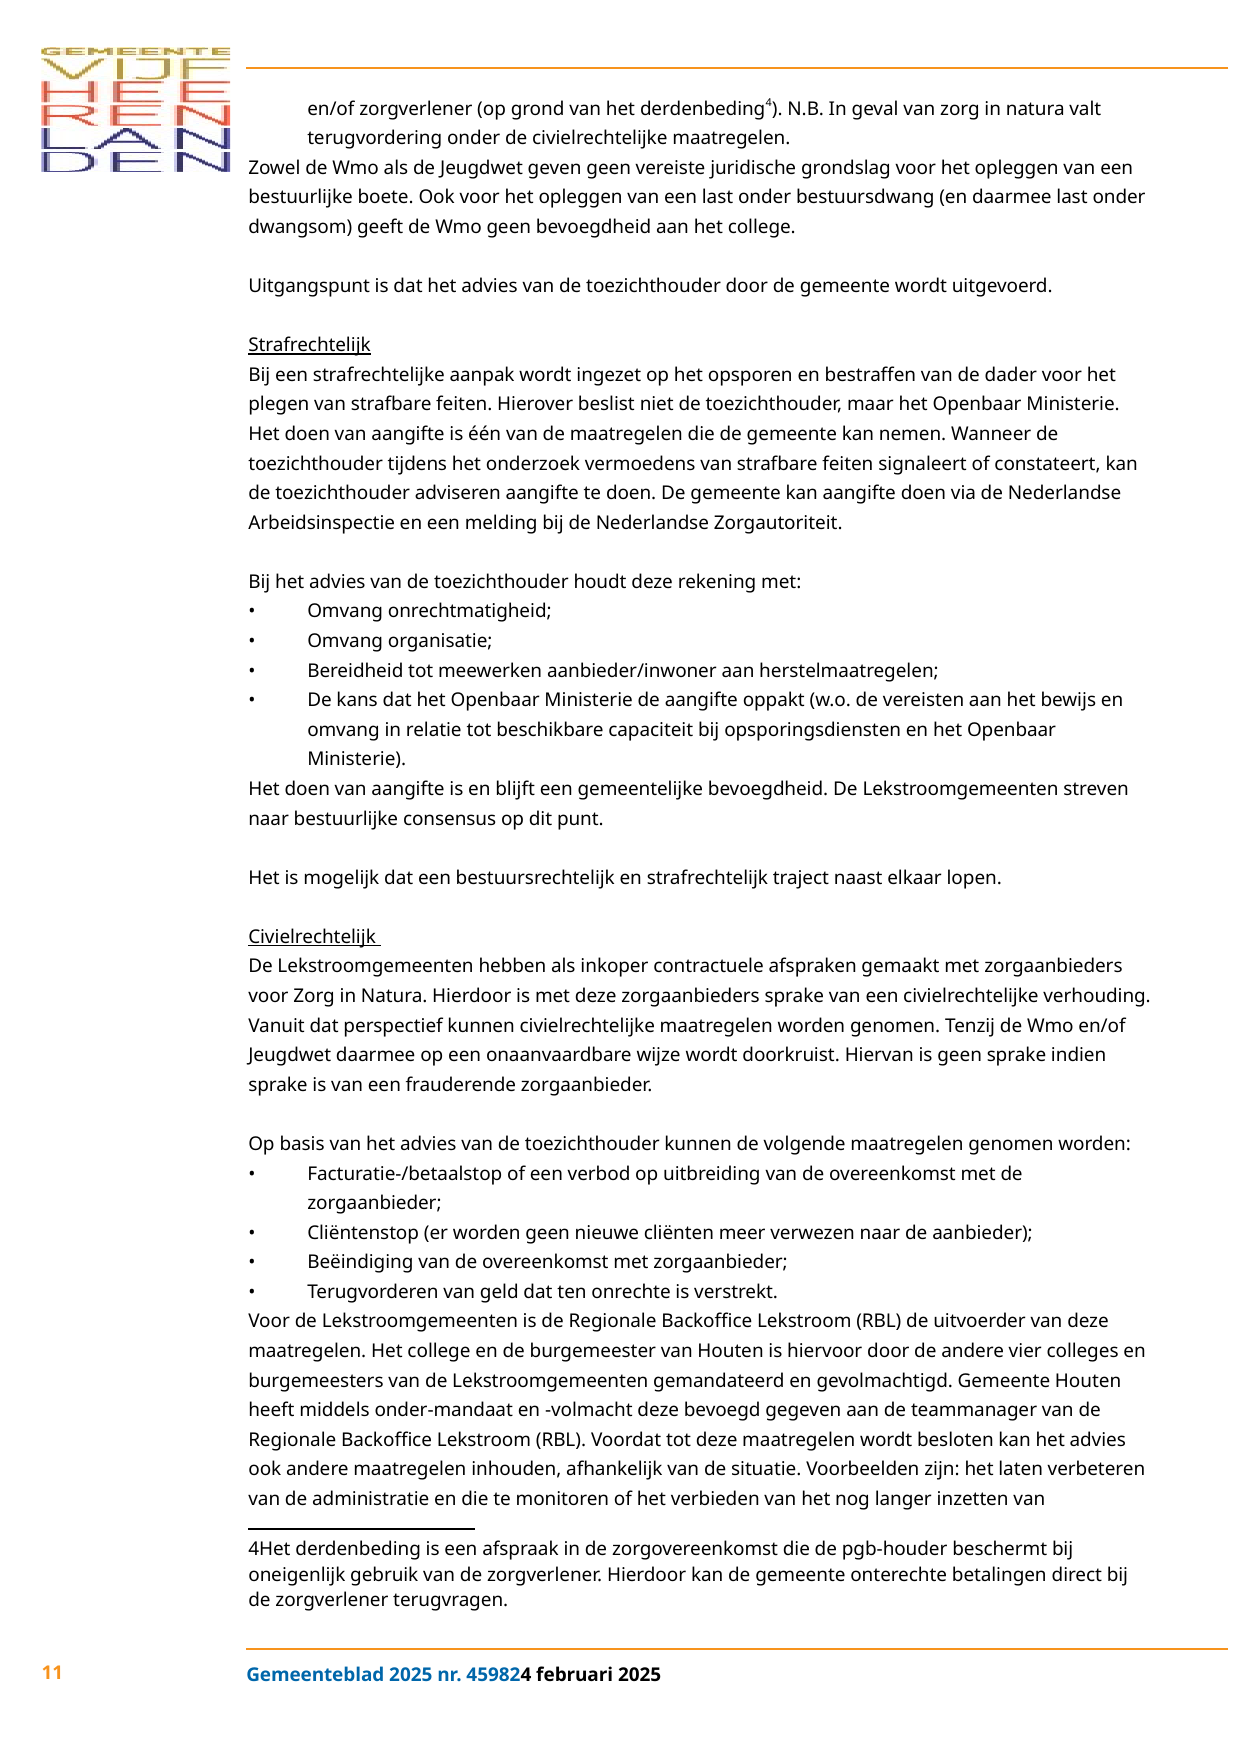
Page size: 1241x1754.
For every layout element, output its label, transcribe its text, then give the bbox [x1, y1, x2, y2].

text Strafrechtelijk [248, 331, 1152, 357]
text Civielrechtelijk [248, 923, 1152, 949]
list Cliëntenstop (er worden geen nieuwe cliënten meer verwezen naar de aanbieder); [248, 1219, 1152, 1245]
list Het derdenbeding is een afspraak in de zorgovereenkomst die de pgb-houder beschermt bij oneigenlijk gebruik van de zorgverlener. Hierdoor kan de gemeente onterechte betalingen direct bij de zorgverlener terugvragen. [248, 1535, 1152, 1612]
list Facturatie-/betaalstop of een verbod op uitbreiding van de overeenkomst met de zorgaanbieder; [248, 1160, 1152, 1215]
list Terugvorderen van geld dat ten onrechte is verstrekt. [248, 1278, 1152, 1304]
text Op basis van het advies van de toezichthouder kunnen de volgende maatregelen genomen worden: [248, 1130, 1152, 1156]
text Het doen van aangifte is en blijft een gemeentelijke bevoegdheid. De Lekstroomgemeenten streven naar bestuurlijke consensus op dit punt. [248, 775, 1152, 831]
list Bereidheid tot meewerken aanbieder/inwoner aan herstelmaatregelen; [248, 657, 1152, 683]
list Beëindiging van de overeenkomst met zorgaanbieder; [248, 1248, 1152, 1274]
picture [41, 47, 231, 172]
list en/of zorgverlener (op grond van het derdenbeding). N.B. In geval van zorg in natura valt terugvordering onder de civielrechtelijke maatregelen. [248, 95, 1152, 150]
list Omvang organisatie; [248, 627, 1152, 653]
text Zowel de Wmo als de Jeugdwet geven geen vereiste juridische grondslag voor het opleggen van een bestuurlijke boete. Ook voor het opleggen van een last onder bestuursdwang (en daarmee last onder dwangsom) geeft de Wmo geen bevoegdheid aan het college. [248, 154, 1152, 239]
text Bij een strafrechtelijke aanpak wordt ingezet op het opsporen en bestraffen van de dader voor het plegen van strafbare feiten. Hierover beslist niet de toezichthouder, maar het Openbaar Ministerie. Het doen van aangifte is één van de maatregelen die de gemeente kan nemen. Wanneer de toezichthouder tijdens het onderzoek vermoedens van strafbare feiten signaleert of constateert, kan de toezichthouder adviseren aangifte te doen. De gemeente kan aangifte doen via de Nederlandse Arbeidsinspectie en een melding bij de Nederlandse Zorgautoriteit. [248, 361, 1152, 535]
text Uitgangspunt is dat het advies van de toezichthouder door de gemeente wordt uitgevoerd. [248, 272, 1152, 298]
list Omvang onrechtmatigheid; [248, 598, 1152, 623]
list De kans dat het Openbaar Ministerie de aangifte oppakt (w.o. de vereisten aan het bewijs en omvang in relatie tot beschikbare capaciteit bij opsporingsdiensten en het Openbaar Ministerie). [248, 686, 1152, 771]
text Bij het advies van de toezichthouder houdt deze rekening met: [248, 568, 1152, 594]
text De Lekstroomgemeenten hebben als inkoper contractuele afspraken gemaakt met zorgaanbieders voor Zorg in Natura. Hierdoor is met deze zorgaanbieders sprake van een civielrechtelijke verhouding. Vanuit dat perspectief kunnen civielrechtelijke maatregelen worden genomen. Tenzij de Wmo en/of Jeugdwet daarmee op een onaanvaardbare wijze wordt doorkruist. Hiervan is geen sprake indien sprake is van een frauderende zorgaanbieder. [248, 953, 1152, 1097]
text Het is mogelijk dat een bestuursrechtelijk en strafrechtelijk traject naast elkaar lopen. [248, 864, 1152, 890]
text Voor de Lekstroomgemeenten is de Regionale Backoffice Lekstroom (RBL) de uitvoerder van deze maatregelen. Het college en de burgemeester van Houten is hiervoor door de andere vier colleges en burgemeesters van de Lekstroomgemeenten gemandateerd en gevolmachtigd. Gemeente Houten heeft middels onder-mandaat en -volmacht deze bevoegd gegeven aan de teammanager van de Regionale Backoffice Lekstroom (RBL). Voordat tot deze maatregelen wordt besloten kan het advies ook andere maatregelen inhouden, afhankelijk van de situatie. Voorbeelden zijn: het laten verbeteren van de administratie en die te monitoren of het verbieden van het nog langer inzetten van [248, 1308, 1152, 1511]
